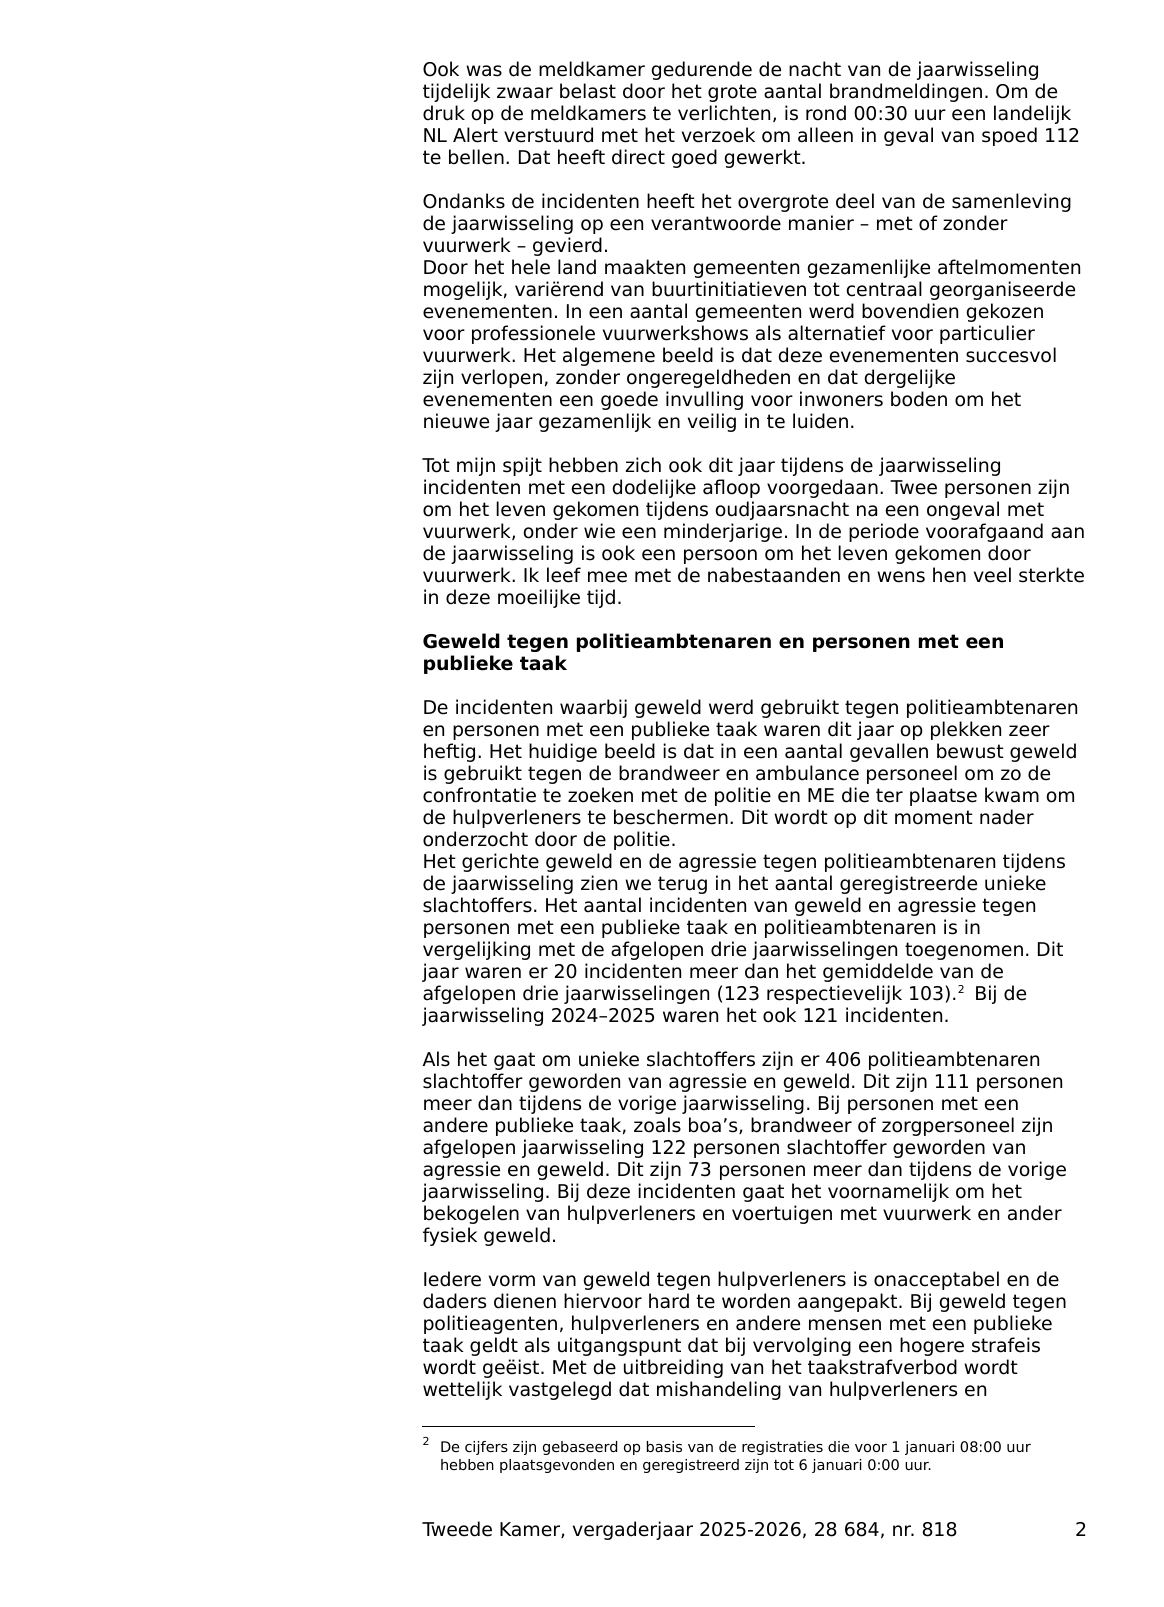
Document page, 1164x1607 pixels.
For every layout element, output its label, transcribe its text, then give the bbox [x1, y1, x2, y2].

text De incidenten waarbij geweld werd gebruikt tegen politieambtenaren en personen met een publieke taak waren dit jaar op plekken zeer heftig. Het huidige beeld is dat in een aantal gevallen bewust geweld is gebruikt tegen de brandweer en ambulance personeel om zo de confrontatie te zoeken met de politie en ME die ter plaatse kwam om de hulpverleners te beschermen. Dit wordt op dit moment nader onderzocht door de politie. [422, 697, 1087, 851]
text Ondanks de incidenten heeft het overgrote deel van de samenleving de jaarwisseling op een verantwoorde manier – met of zonder vuurwerk – gevierd. [422, 191, 1087, 257]
text De cijfers zijn gebaseerd op basis van de registraties die voor 1 januari 08:00 uur hebben plaatsgevonden en geregistreerd zijn tot 6 januari 0:00 uur. [422, 1435, 1087, 1474]
subtitle Geweld tegen politieambtenaren en personen met een publieke taak [422, 631, 1087, 675]
text Het gerichte geweld en de agressie tegen politieambtenaren tijdens de jaarwisseling zien we terug in het aantal geregistreerde unieke slachtoffers. Het aantal incidenten van geweld en agressie tegen personen met een publieke taak en politieambtenaren is in vergelijking met de afgelopen drie jaarwisselingen toegenomen. Dit jaar waren er 20 incidenten meer dan het gemiddelde van de afgelopen drie jaarwisselingen (123 respectievelijk 103). Bij de jaarwisseling 2024–2025 waren het ook 121 incidenten. [422, 851, 1087, 1027]
text Tot mijn spijt hebben zich ook dit jaar tijdens de jaarwisseling incidenten met een dodelijke afloop voorgedaan. Twee personen zijn om het leven gekomen tijdens oudjaarsnacht na een ongeval met vuurwerk, onder wie een minderjarige. In de periode voorafgaand aan de jaarwisseling is ook een persoon om het leven gekomen door vuurwerk. Ik leef mee met de nabestaanden en wens hen veel sterkte in deze moeilijke tijd. [422, 455, 1087, 609]
text Ook was de meldkamer gedurende de nacht van de jaarwisseling tijdelijk zwaar belast door het grote aantal brandmeldingen. Om de druk op de meldkamers te verlichten, is rond 00:30 uur een landelijk NL Alert verstuurd met het verzoek om alleen in geval van spoed 112 te bellen. Dat heeft direct goed gewerkt. [422, 59, 1087, 169]
text Als het gaat om unieke slachtoffers zijn er 406 politieambtenaren slachtoffer geworden van agressie en geweld. Dit zijn 111 personen meer dan tijdens de vorige jaarwisseling. Bij personen met een andere publieke taak, zoals boa’s, brandweer of zorgpersoneel zijn afgelopen jaarwisseling 122 personen slachtoffer geworden van agressie en geweld. Dit zijn 73 personen meer dan tijdens de vorige jaarwisseling. Bij deze incidenten gaat het voornamelijk om het bekogelen van hulpverleners en voertuigen met vuurwerk en ander fysiek geweld. [422, 1049, 1087, 1247]
text Iedere vorm van geweld tegen hulpverleners is onacceptabel en de daders dienen hiervoor hard te worden aangepakt. Bij geweld tegen politieagenten, hulpverleners en andere mensen met een publieke taak geldt als uitgangspunt dat bij vervolging een hogere strafeis wordt geëist. Met de uitbreiding van het taakstrafverbod wordt wettelijk vastgelegd dat mishandeling van hulpverleners en [422, 1269, 1087, 1401]
text Door het hele land maakten gemeenten gezamenlijke aftelmomenten mogelijk, variërend van buurtinitiatieven tot centraal georganiseerde evenementen. In een aantal gemeenten werd bovendien gekozen voor professionele vuurwerkshows als alternatief voor particulier vuurwerk. Het algemene beeld is dat deze evenementen succesvol zijn verlopen, zonder ongeregeldheden en dat dergelijke evenementen een goede invulling voor inwoners boden om het nieuwe jaar gezamenlijk en veilig in te luiden. [422, 257, 1087, 433]
